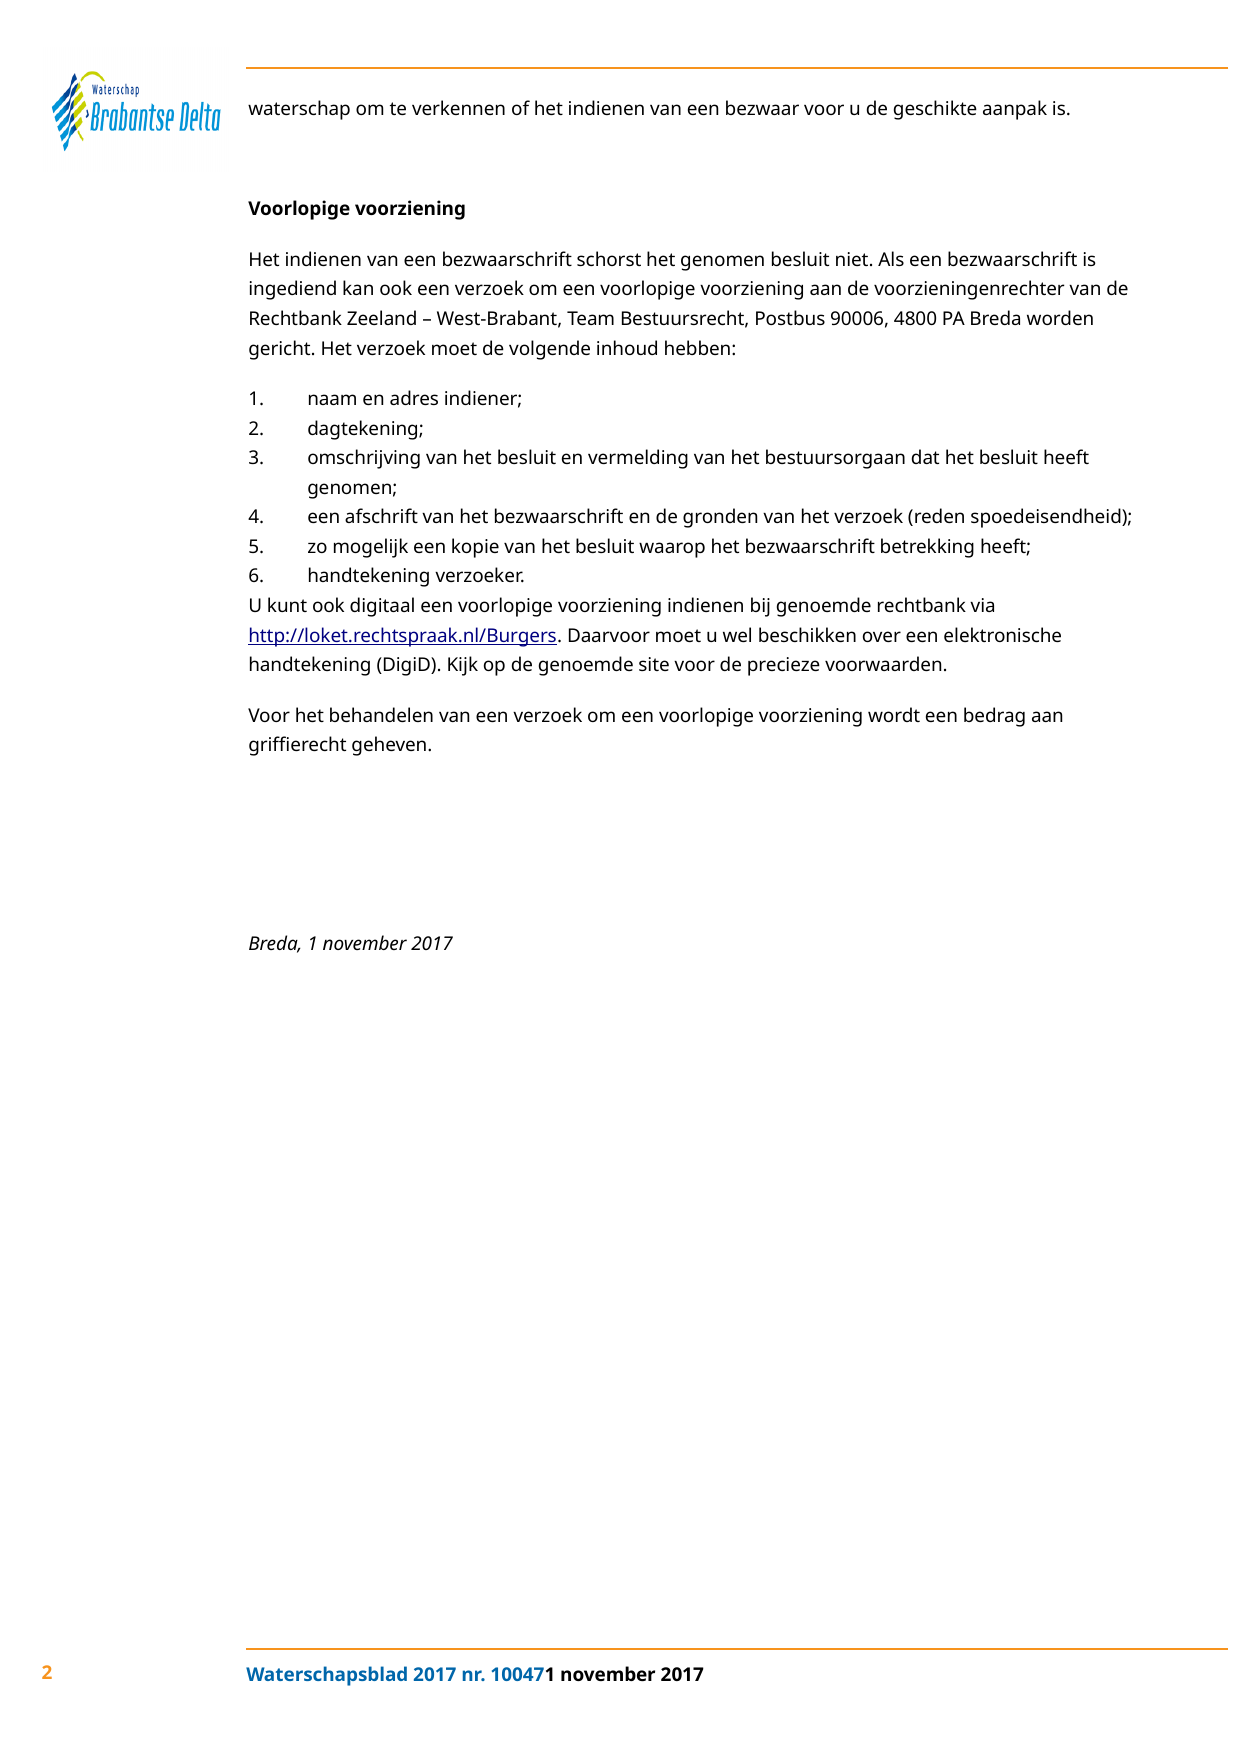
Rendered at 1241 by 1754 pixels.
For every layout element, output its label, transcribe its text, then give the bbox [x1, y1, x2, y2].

list naam en adres indiener; [248, 385, 1152, 411]
text Het indienen van een bezwaarschrift schorst het genomen besluit niet. Als een bezwaarschrift is ingediend kan ook een verzoek om een voorlopige voorziening aan de voorzieningenrechter van de Rechtbank Zeeland – West-Brabant, Team Bestuursrecht, Postbus 90006, 4800 PA Breda worden gericht. Het verzoek moet de volgende inhoud hebben: [248, 246, 1152, 361]
list omschrijving van het besluit en vermelding van het bestuursorgaan dat het besluit heeft genomen; [248, 444, 1152, 500]
picture [41, 47, 231, 172]
text Voorlopige voorziening [248, 196, 1152, 221]
text Breda, 1 november 2017 [248, 931, 1152, 956]
text Voor het behandelen van een verzoek om een voorlopige voorziening wordt een bedrag aan griffierecht geheven. [248, 702, 1152, 757]
text U kunt ook digitaal een voorlopige voorziening indienen bij genoemde rechtbank via http://loket.rechtspraak.nl/Burgers. Daarvoor moet u wel beschikken over een elektronische handtekening (DigiD). Kijk op de genoemde site voor de precieze voorwaarden. [248, 592, 1152, 677]
list zo mogelijk een kopie van het besluit waarop het bezwaarschrift betrekking heeft; [248, 533, 1152, 559]
list dagtekening; [248, 415, 1152, 441]
list een afschrift van het bezwaarschrift en de gronden van het verzoek (reden spoedeisendheid); [248, 503, 1152, 529]
list handtekening verzoeker. [248, 563, 1152, 588]
text waterschap om te verkennen of het indienen van een bezwaar voor u de geschikte aanpak is. [248, 95, 1152, 121]
